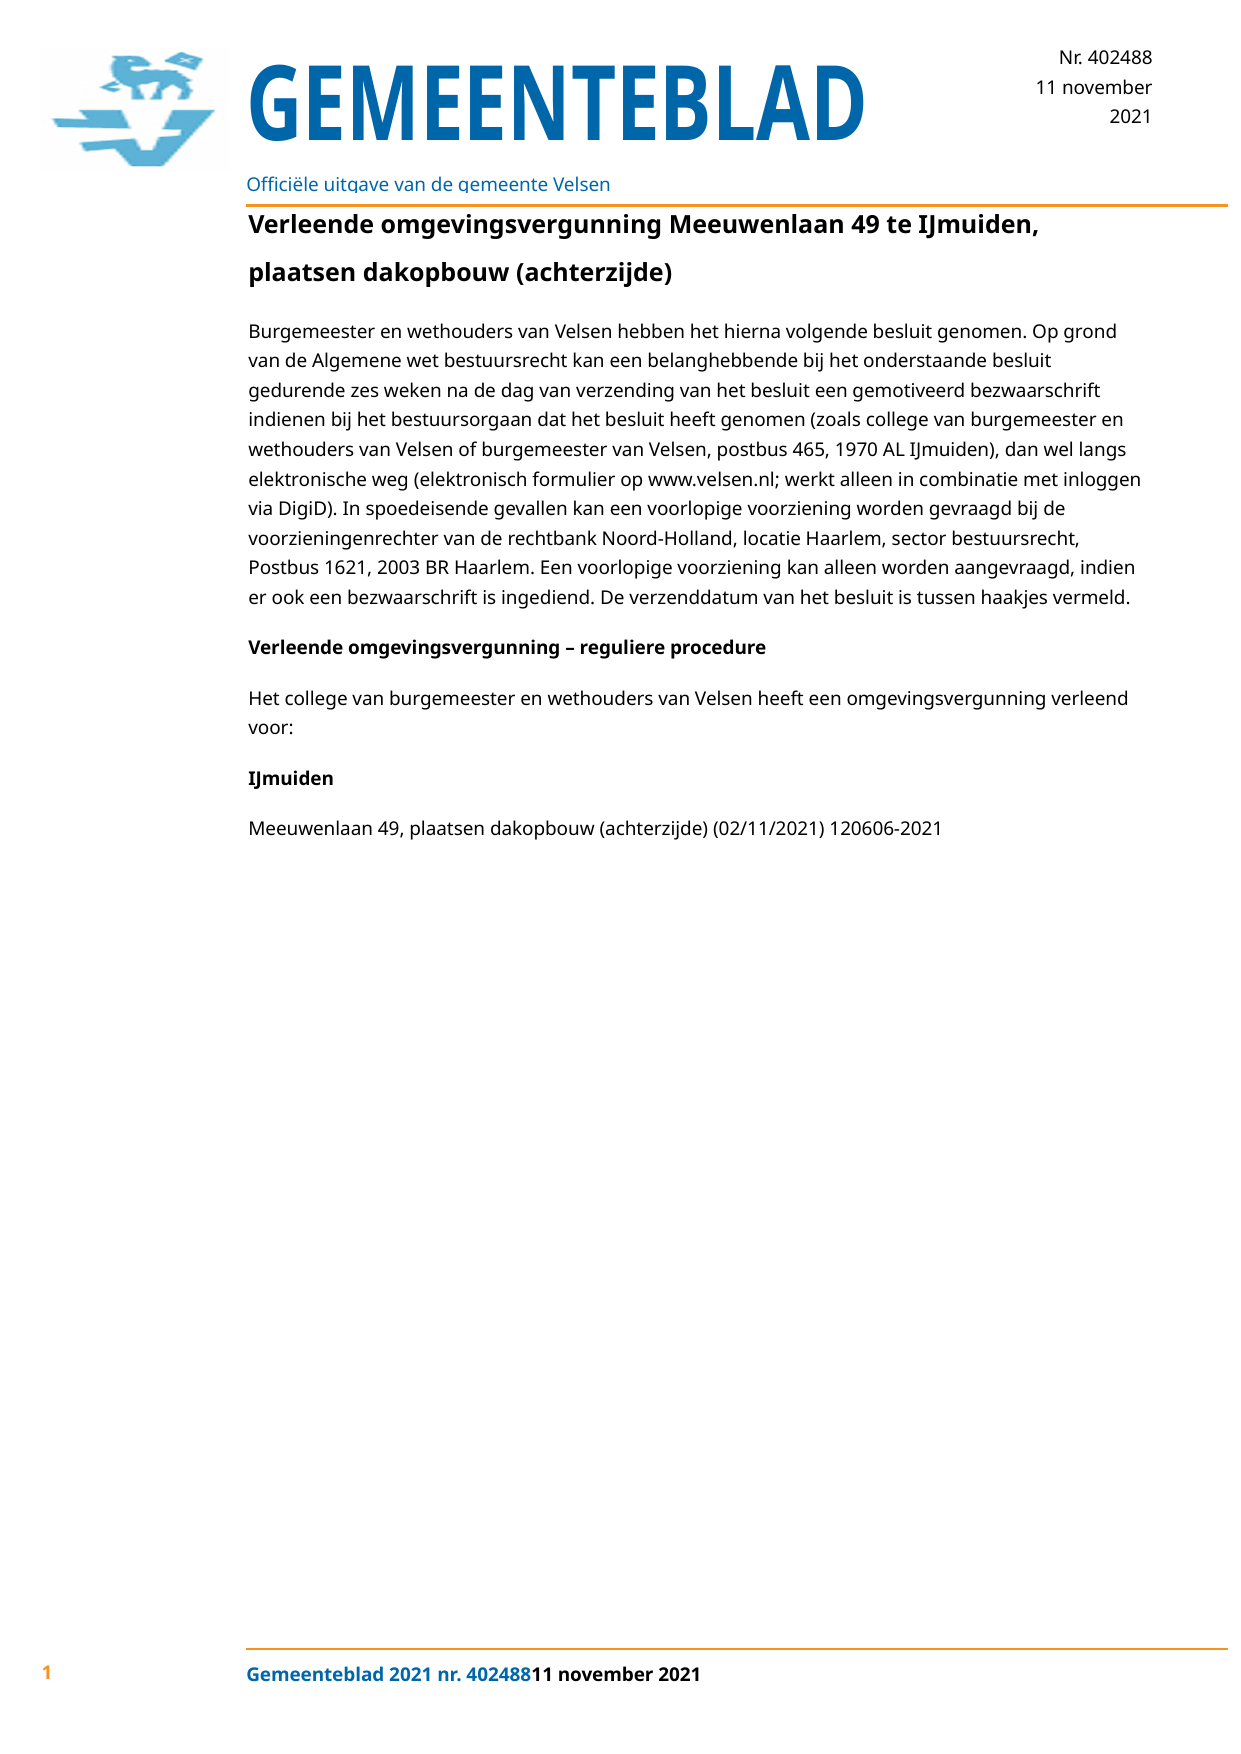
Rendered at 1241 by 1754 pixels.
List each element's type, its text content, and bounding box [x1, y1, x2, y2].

text Verleende omgevingsvergunning – reguliere procedure [248, 634, 1152, 660]
picture [41, 47, 231, 172]
text IJmuiden [248, 765, 1152, 791]
text Meeuwenlaan 49, plaatsen dakopbouw (achterzijde) (02/11/2021) 120606-2021 [248, 815, 1152, 841]
text Burgemeester en wethouders van Velsen hebben het hierna volgende besluit genomen. Op grond van de Algemene wet bestuursrecht kan een belanghebbende bij het onderstaande besluit gedurende zes weken na de dag van verzending van het besluit een gemotiveerd bezwaarschrift indienen bij het bestuursorgaan dat het besluit heeft genomen (zoals college van burgemeester en wethouders van Velsen of burgemeester van Velsen, postbus 465, 1970 AL IJmuiden), dan wel langs elektronische weg (elektronisch formulier op www.velsen.nl; werkt alleen in combinatie met inloggen via DigiD). In spoedeisende gevallen kan een voorlopige voorziening worden gevraagd bij de voorzieningenrechter van de rechtbank Noord-Holland, locatie Haarlem, sector bestuursrecht, Postbus 1621, 2003 BR Haarlem. Een voorlopige voorziening kan alleen worden aangevraagd, indien er ook een bezwaarschrift is ingediend. De verzenddatum van het besluit is tussen haakjes vermeld. [248, 318, 1152, 610]
text Verleende omgevingsvergunning Meeuwenlaan 49 te IJmuiden, plaatsen dakopbouw (achterzijde) [248, 207, 1152, 288]
text Het college van burgemeester en wethouders van Velsen heeft een omgevingsvergunning verleend voor: [248, 685, 1152, 740]
